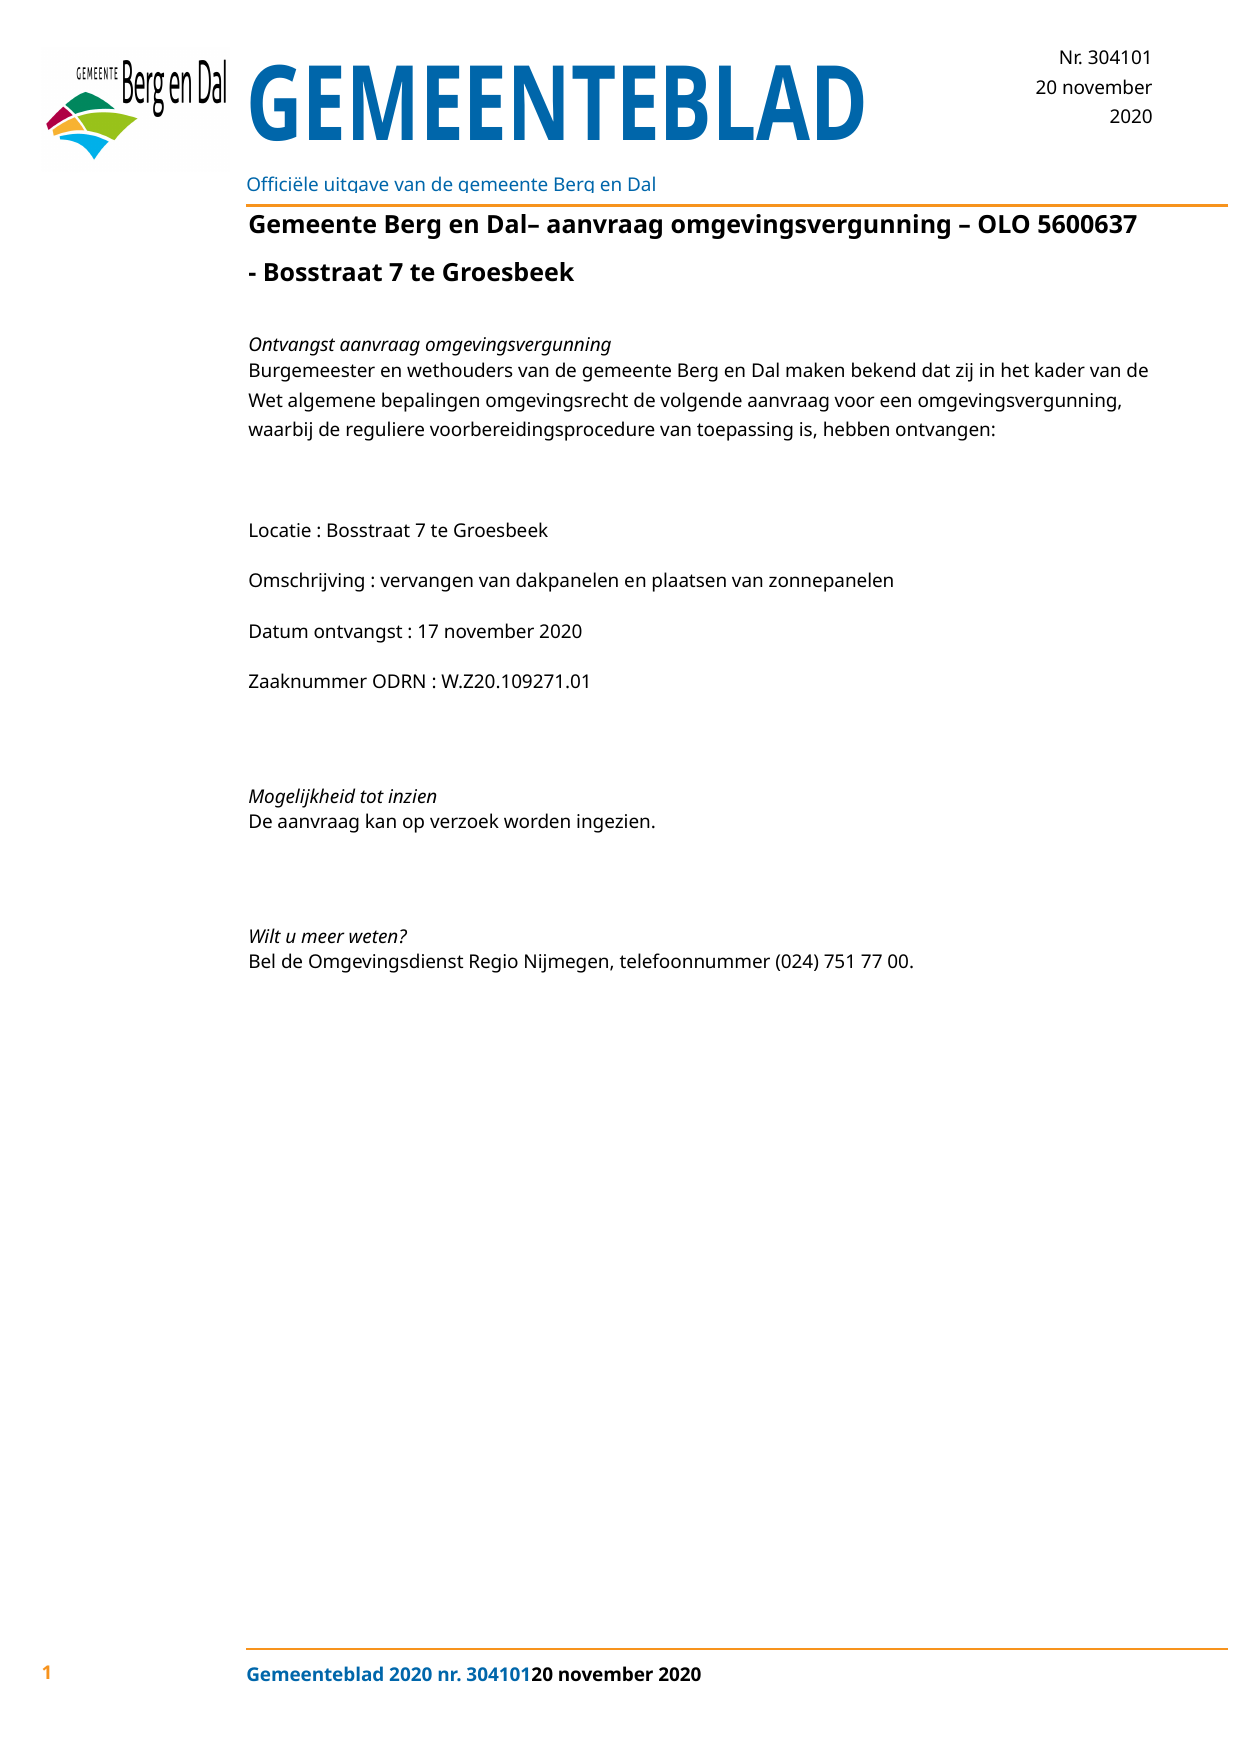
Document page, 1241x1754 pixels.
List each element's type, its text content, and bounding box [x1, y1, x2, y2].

text Bel de Omgevingsdienst Regio Nijmegen, telefoonnummer (024) 751 77 00. [248, 949, 1152, 974]
text Mogelijkheid tot inzien [248, 783, 1152, 808]
text Zaaknummer ODRN : W.Z20.109271.01 [248, 668, 1152, 694]
picture [41, 47, 231, 172]
text Wilt u meer weten? [248, 923, 1152, 949]
text Omschrijving : vervangen van dakpanelen en plaatsen van zonnepanelen [248, 568, 1152, 593]
text Datum ontvangst : 17 november 2020 [248, 618, 1152, 644]
text Burgemeester en wethouders van de gemeente Berg en Dal maken bekend dat zij in het kader van de Wet algemene bepalingen omgevingsrecht de volgende aanvraag voor een omgevingsvergunning, waarbij de reguliere voorbereidingsprocedure van toepassing is, hebben ontvangen: [248, 357, 1152, 442]
text Ontvangst aanvraag omgevingsvergunning [248, 331, 1152, 357]
text De aanvraag kan op verzoek worden ingezien. [248, 808, 1152, 834]
text Gemeente Berg en Dal– aanvraag omgevingsvergunning – OLO 5600637 - Bosstraat 7 te Groesbeek [248, 207, 1152, 288]
text Locatie : Bosstraat 7 te Groesbeek [248, 517, 1152, 543]
